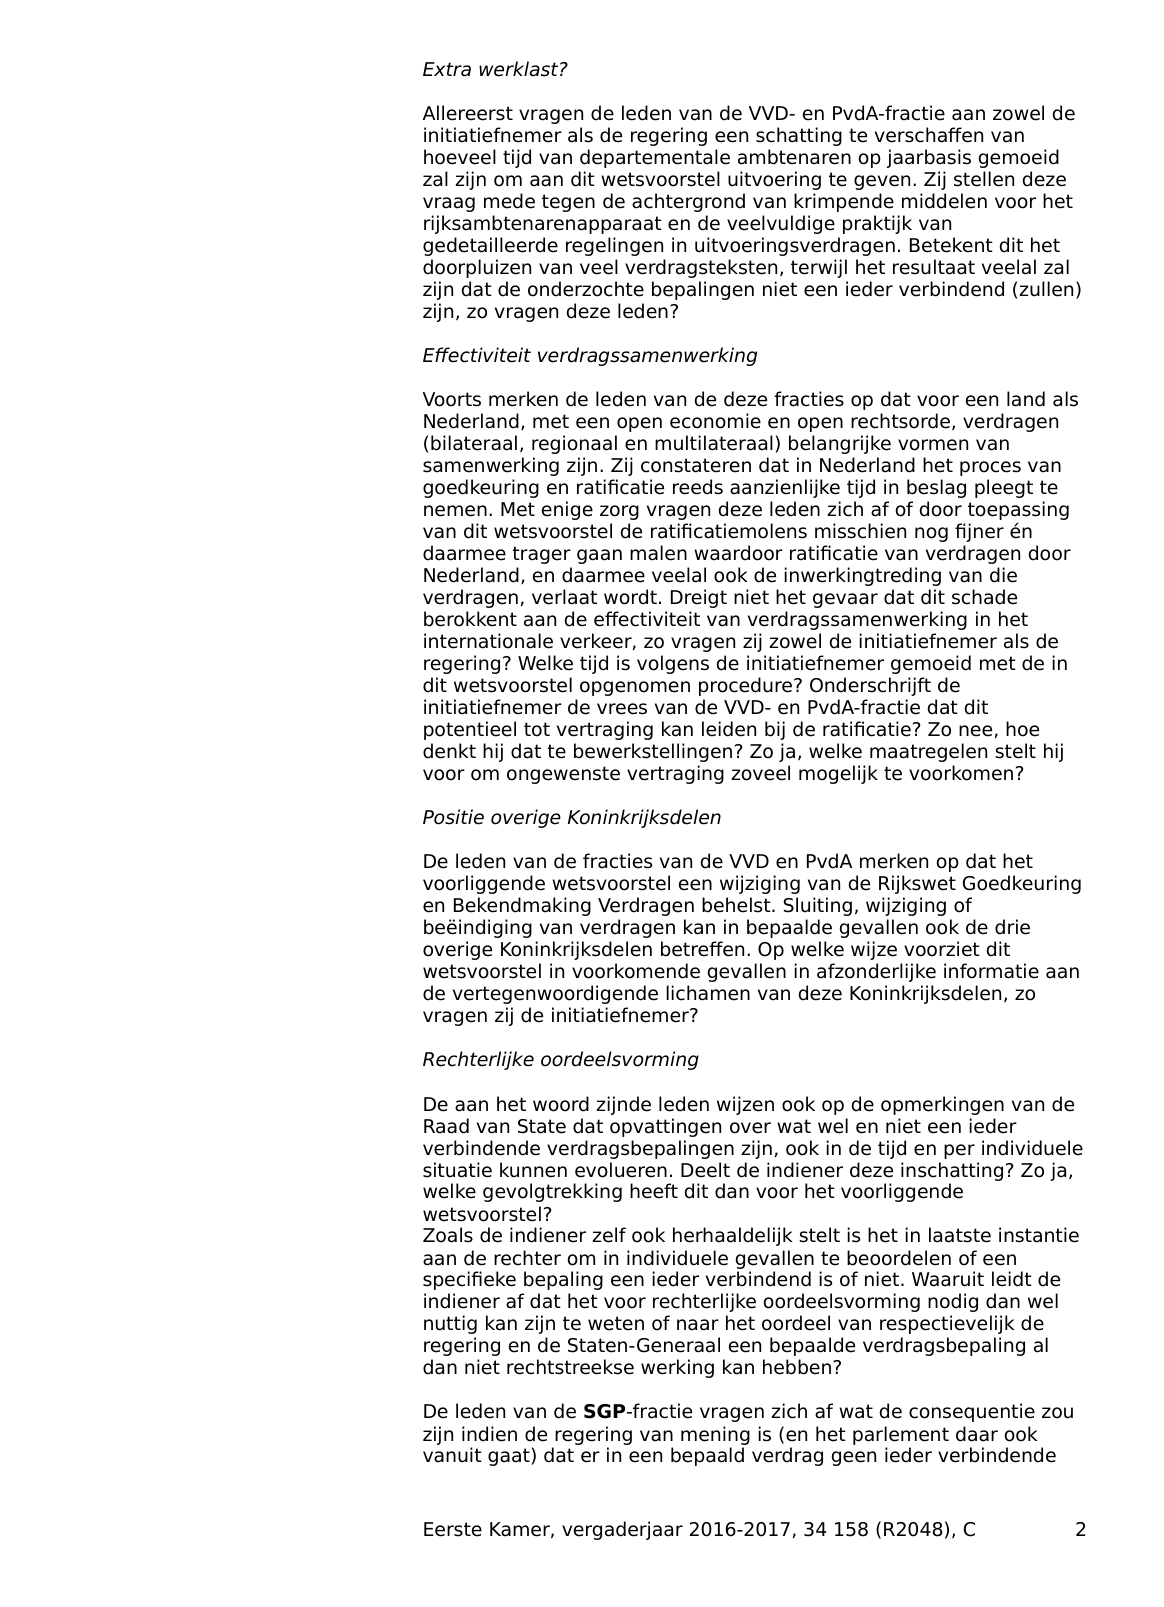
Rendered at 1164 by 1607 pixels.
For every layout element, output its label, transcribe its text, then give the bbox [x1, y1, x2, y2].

text De leden van de SGP-fractie vragen zich af wat de consequentie zou zijn indien de regering van mening is (en het parlement daar ook vanuit gaat) dat er in een bepaald verdrag geen ieder verbindende [422, 1401, 1087, 1467]
subtitle Positie overige Koninkrijksdelen [422, 807, 1087, 829]
subtitle Extra werklast? [422, 59, 1087, 81]
subtitle Effectiviteit verdragssamenwerking [422, 345, 1087, 367]
subtitle Rechterlijke oordeelsvorming [422, 1049, 1087, 1071]
text Zoals de indiener zelf ook herhaaldelijk stelt is het in laatste instantie aan de rechter om in individuele gevallen te beoordelen of een specifieke bepaling een ieder verbindend is of niet. Waaruit leidt de indiener af dat het voor rechterlijke oordeelsvorming nodig dan wel nuttig kan zijn te weten of naar het oordeel van respectievelijk de regering en de Staten-Generaal een bepaalde verdragsbepaling al dan niet rechtstreekse werking kan hebben? [422, 1225, 1087, 1379]
text De leden van de fracties van de VVD en PvdA merken op dat het voorliggende wetsvoorstel een wijziging van de Rijkswet Goedkeuring en Bekendmaking Verdragen behelst. Sluiting, wijziging of beëindiging van verdragen kan in bepaalde gevallen ook de drie overige Koninkrijksdelen betreffen. Op welke wijze voorziet dit wetsvoorstel in voorkomende gevallen in afzonderlijke informatie aan de vertegenwoordigende lichamen van deze Koninkrijksdelen, zo vragen zij de initiatiefnemer? [422, 851, 1087, 1027]
text Voorts merken de leden van de deze fracties op dat voor een land als Nederland, met een open economie en open rechtsorde, verdragen (bilateraal, regionaal en multilateraal) belangrijke vormen van samenwerking zijn. Zij constateren dat in Nederland het proces van goedkeuring en ratificatie reeds aanzienlijke tijd in beslag pleegt te nemen. Met enige zorg vragen deze leden zich af of door toepassing van dit wetsvoorstel de ratificatiemolens misschien nog fijner én daarmee trager gaan malen waardoor ratificatie van verdragen door Nederland, en daarmee veelal ook de inwerkingtreding van die verdragen, verlaat wordt. Dreigt niet het gevaar dat dit schade berokkent aan de effectiviteit van verdragssamenwerking in het internationale verkeer, zo vragen zij zowel de initiatiefnemer als de regering? Welke tijd is volgens de initiatiefnemer gemoeid met de in dit wetsvoorstel opgenomen procedure? Onderschrijft de initiatiefnemer de vrees van de VVD- en PvdA-fractie dat dit potentieel tot vertraging kan leiden bij de ratificatie? Zo nee, hoe denkt hij dat te bewerkstellingen? Zo ja, welke maatregelen stelt hij voor om ongewenste vertraging zoveel mogelijk te voorkomen? [422, 389, 1087, 785]
text De aan het woord zijnde leden wijzen ook op de opmerkingen van de Raad van State dat opvattingen over wat wel en niet een ieder verbindende verdragsbepalingen zijn, ook in de tijd en per individuele situatie kunnen evolueren. Deelt de indiener deze inschatting? Zo ja, welke gevolgtrekking heeft dit dan voor het voorliggende wetsvoorstel? [422, 1093, 1087, 1225]
text Allereerst vragen de leden van de VVD- en PvdA-fractie aan zowel de initiatiefnemer als de regering een schatting te verschaffen van hoeveel tijd van departementale ambtenaren op jaarbasis gemoeid zal zijn om aan dit wetsvoorstel uitvoering te geven. Zij stellen deze vraag mede tegen de achtergrond van krimpende middelen voor het rijksambtenarenapparaat en de veelvuldige praktijk van gedetailleerde regelingen in uitvoeringsverdragen. Betekent dit het doorpluizen van veel verdragsteksten, terwijl het resultaat veelal zal zijn dat de onderzochte bepalingen niet een ieder verbindend (zullen) zijn, zo vragen deze leden? [422, 103, 1087, 323]
